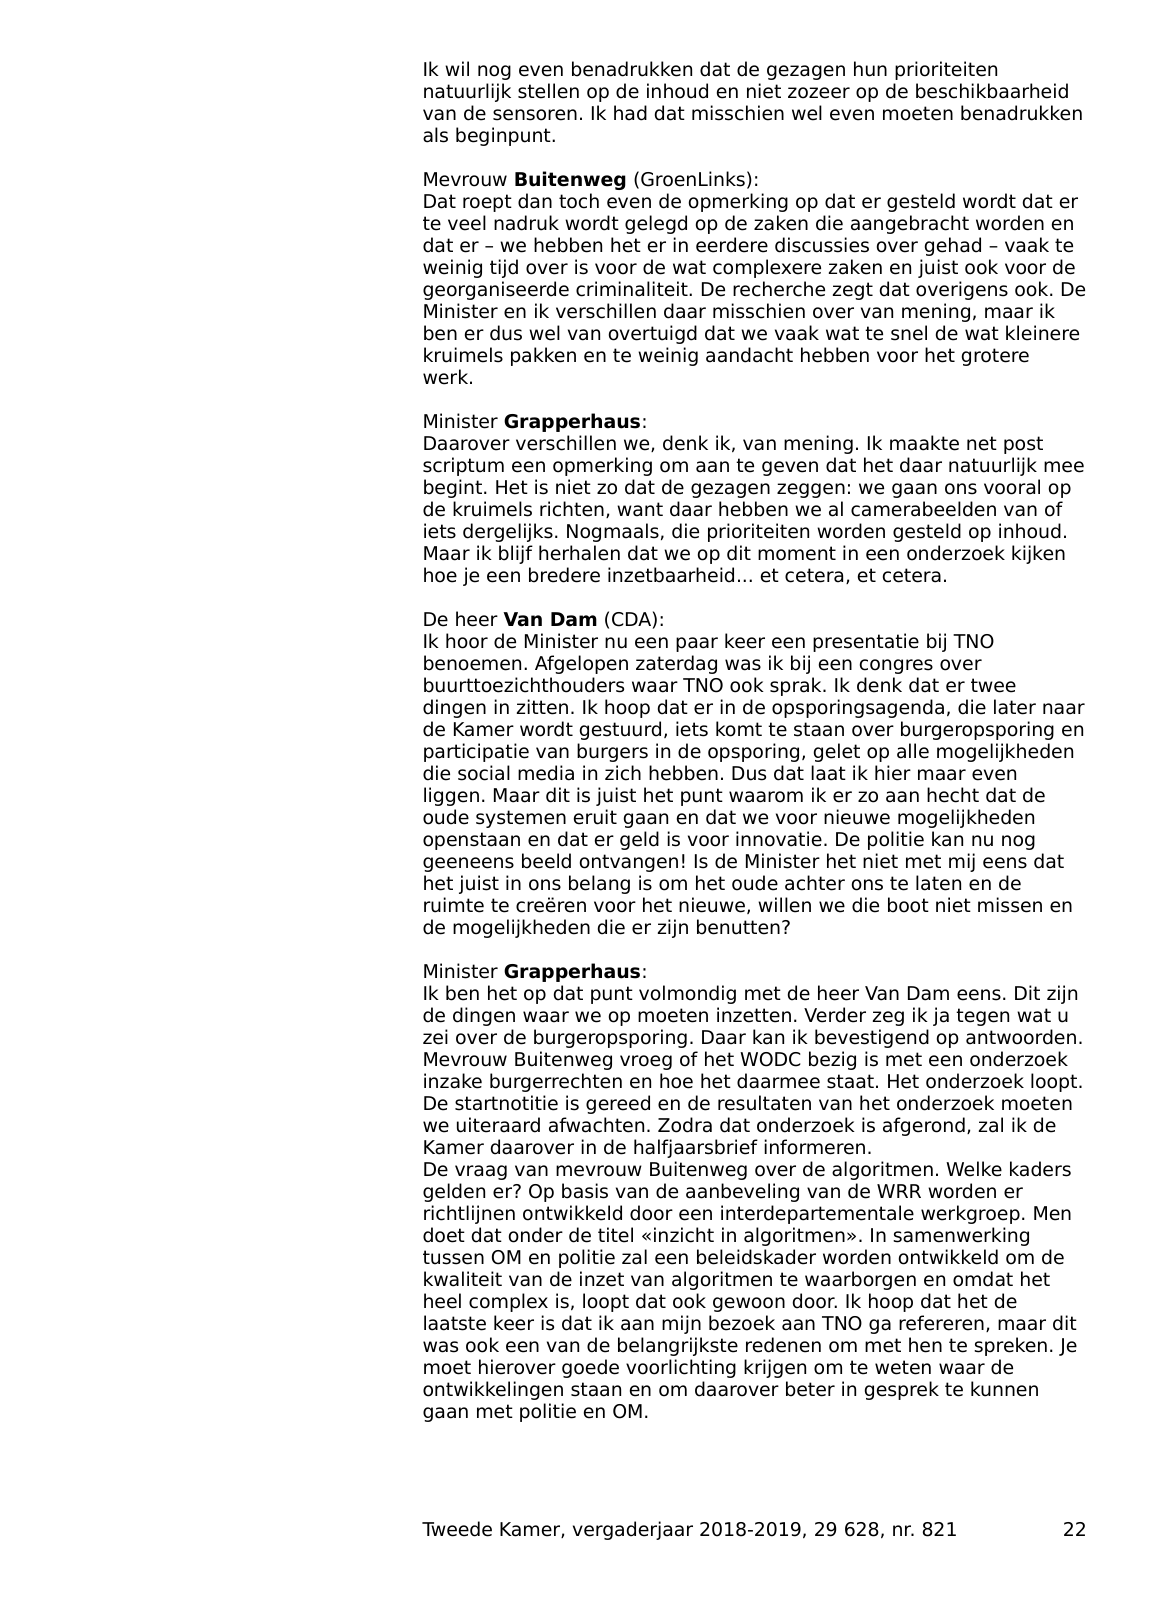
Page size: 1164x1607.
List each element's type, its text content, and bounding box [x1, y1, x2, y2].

text De vraag van mevrouw Buitenweg over de algoritmen. Welke kaders gelden er? Op basis van de aanbeveling van de WRR worden er richtlijnen ontwikkeld door een interdepartementale werkgroep. Men doet dat onder de titel «inzicht in algoritmen». In samenwerking tussen OM en politie zal een beleidskader worden ontwikkeld om de kwaliteit van de inzet van algoritmen te waarborgen en omdat het heel complex is, loopt dat ook gewoon door. Ik hoop dat het de laatste keer is dat ik aan mijn bezoek aan TNO ga refereren, maar dit was ook een van de belangrijkste redenen om met hen te spreken. Je moet hierover goede voorlichting krijgen om te weten waar de ontwikkelingen staan en om daarover beter in gesprek te kunnen gaan met politie en OM. [422, 1159, 1087, 1423]
text Mevrouw Buitenweg (GroenLinks): [422, 169, 1087, 191]
text Minister Grapperhaus: [422, 411, 1087, 433]
text Dat roept dan toch even de opmerking op dat er gesteld wordt dat er te veel nadruk wordt gelegd op de zaken die aangebracht worden en dat er – we hebben het er in eerdere discussies over gehad – vaak te weinig tijd over is voor de wat complexere zaken en juist ook voor de georganiseerde criminaliteit. De recherche zegt dat overigens ook. De Minister en ik verschillen daar misschien over van mening, maar ik ben er dus wel van overtuigd dat we vaak wat te snel de wat kleinere kruimels pakken en te weinig aandacht hebben voor het grotere werk. [422, 191, 1087, 389]
text Minister Grapperhaus: [422, 961, 1087, 983]
text Ik ben het op dat punt volmondig met de heer Van Dam eens. Dit zijn de dingen waar we op moeten inzetten. Verder zeg ik ja tegen wat u zei over de burgeropsporing. Daar kan ik bevestigend op antwoorden. [422, 983, 1087, 1049]
text Ik hoor de Minister nu een paar keer een presentatie bij TNO benoemen. Afgelopen zaterdag was ik bij een congres over buurttoezichthouders waar TNO ook sprak. Ik denk dat er twee dingen in zitten. Ik hoop dat er in de opsporingsagenda, die later naar de Kamer wordt gestuurd, iets komt te staan over burgeropsporing en participatie van burgers in de opsporing, gelet op alle mogelijkheden die social media in zich hebben. Dus dat laat ik hier maar even liggen. Maar dit is juist het punt waarom ik er zo aan hecht dat de oude systemen eruit gaan en dat we voor nieuwe mogelijkheden openstaan en dat er geld is voor innovatie. De politie kan nu nog geeneens beeld ontvangen! Is de Minister het niet met mij eens dat het juist in ons belang is om het oude achter ons te laten en de ruimte te creëren voor het nieuwe, willen we die boot niet missen en de mogelijkheden die er zijn benutten? [422, 631, 1087, 939]
text De heer Van Dam (CDA): [422, 609, 1087, 631]
text Ik wil nog even benadrukken dat de gezagen hun prioriteiten natuurlijk stellen op de inhoud en niet zozeer op de beschikbaarheid van de sensoren. Ik had dat misschien wel even moeten benadrukken als beginpunt. [422, 59, 1087, 147]
text Mevrouw Buitenweg vroeg of het WODC bezig is met een onderzoek inzake burgerrechten en hoe het daarmee staat. Het onderzoek loopt. De startnotitie is gereed en de resultaten van het onderzoek moeten we uiteraard afwachten. Zodra dat onderzoek is afgerond, zal ik de Kamer daarover in de halfjaarsbrief informeren. [422, 1049, 1087, 1159]
text Daarover verschillen we, denk ik, van mening. Ik maakte net post scriptum een opmerking om aan te geven dat het daar natuurlijk mee begint. Het is niet zo dat de gezagen zeggen: we gaan ons vooral op de kruimels richten, want daar hebben we al camerabeelden van of iets dergelijks. Nogmaals, die prioriteiten worden gesteld op inhoud. Maar ik blijf herhalen dat we op dit moment in een onderzoek kijken hoe je een bredere inzetbaarheid... et cetera, et cetera. [422, 433, 1087, 587]
